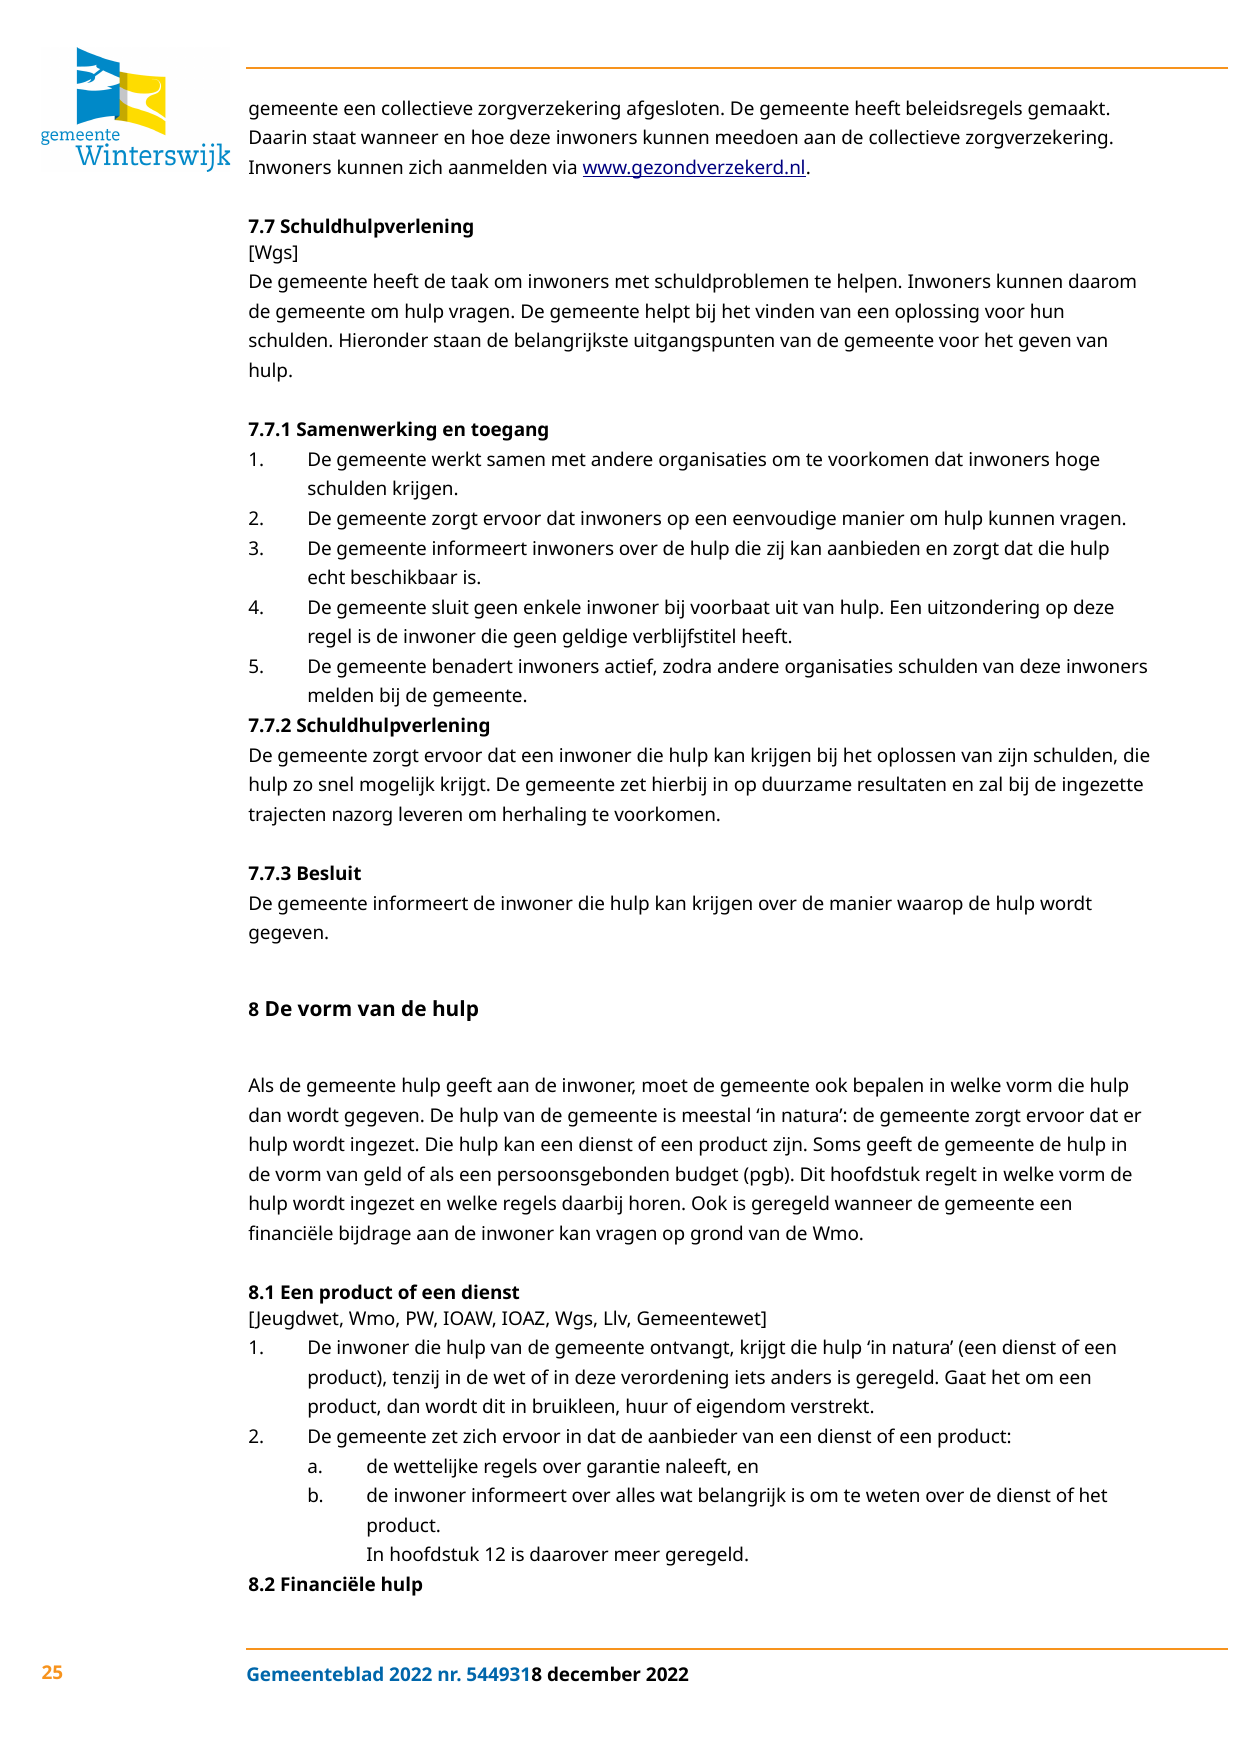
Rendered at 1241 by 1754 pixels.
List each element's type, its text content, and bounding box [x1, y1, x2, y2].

text 8 De vorm van de hulp [248, 994, 1152, 1023]
text [Wgs] [248, 239, 1152, 264]
text De gemeente heeft de taak om inwoners met schuldproblemen te helpen. Inwoners kunnen daarom de gemeente om hulp vragen. De gemeente helpt bij het vinden van een oplossing voor hun schulden. Hieronder staan de belangrijkste uitgangspunten van de gemeente voor het geven van hulp. [248, 268, 1152, 383]
text 8.1 Een product of een dienst [248, 1279, 1152, 1305]
text 7.7.3 Besluit [248, 860, 1152, 886]
text Als de gemeente hulp geeft aan de inwoner, moet de gemeente ook bepalen in welke vorm die hulp dan wordt gegeven. De hulp van de gemeente is meestal ‘in natura’: de gemeente zorgt ervoor dat er hulp wordt ingezet. Die hulp kan een dienst of een product zijn. Soms geeft de gemeente de hulp in de vorm van geld of als een persoonsgebonden budget (pgb). Dit hoofdstuk regelt in welke vorm de hulp wordt ingezet en welke regels daarbij horen. Ook is geregeld wanneer de gemeente een financiële bijdrage aan de inwoner kan vragen op grond van de Wmo. [248, 1072, 1152, 1246]
list De gemeente benadert inwoners actief, zodra andere organisaties schulden van deze inwoners melden bij de gemeente. [248, 653, 1152, 708]
list De gemeente zet zich ervoor in dat de aanbieder van een dienst of een product: [248, 1423, 1152, 1449]
list De gemeente zorgt ervoor dat inwoners op een eenvoudige manier om hulp kunnen vragen. [248, 505, 1152, 531]
text 7.7.2 Schuldhulpverlening [248, 712, 1152, 738]
list De gemeente informeert inwoners over de hulp die zij kan aanbieden en zorgt dat die hulp echt beschikbaar is. [248, 535, 1152, 590]
text 8.2 Financiële hulp [248, 1571, 1152, 1597]
text De gemeente zorgt ervoor dat een inwoner die hulp kan krijgen bij het oplossen van zijn schulden, die hulp zo snel mogelijk krijgt. De gemeente zet hierbij in op duurzame resultaten en zal bij de ingezette trajecten nazorg leveren om herhaling te voorkomen. [248, 742, 1152, 827]
text gemeente een collectieve zorgverzekering afgesloten. De gemeente heeft beleidsregels gemaakt. Daarin staat wanneer en hoe deze inwoners kunnen meedoen aan de collectieve zorgverzekering. Inwoners kunnen zich aanmelden via www.gezondverzekerd.nl. [248, 95, 1152, 180]
text De gemeente informeert de inwoner die hulp kan krijgen over de manier waarop de hulp wordt gegeven. [248, 890, 1152, 945]
text 7.7 Schuldhulpverlening [248, 213, 1152, 239]
list De gemeente sluit geen enkele inwoner bij voorbaat uit van hulp. Een uitzondering op deze regel is de inwoner die geen geldige verblijfstitel heeft. [248, 594, 1152, 649]
list De inwoner die hulp van de gemeente ontvangt, krijgt die hulp ‘in natura’ (een dienst of een product), tenzij in de wet of in deze verordening iets anders is geregeld. Gaat het om een product, dan wordt dit in bruikleen, huur of eigendom verstrekt. [248, 1334, 1152, 1419]
list De gemeente werkt samen met andere organisaties om te voorkomen dat inwoners hoge schulden krijgen. [248, 446, 1152, 501]
list de inwoner informeert over alles wat belangrijk is om te weten over de dienst of het product. [307, 1482, 1152, 1538]
text [Jeugdwet, Wmo, PW, IOAW, IOAZ, Wgs, Llv, Gemeentewet] [248, 1305, 1152, 1331]
picture [41, 47, 231, 172]
picture [225, 153, 231, 162]
list In hoofdstuk 12 is daarover meer geregeld. [307, 1542, 1152, 1567]
text 7.7.1 Samenwerking en toegang [248, 416, 1152, 442]
list de wettelijke regels over garantie naleeft, en [307, 1453, 1152, 1479]
